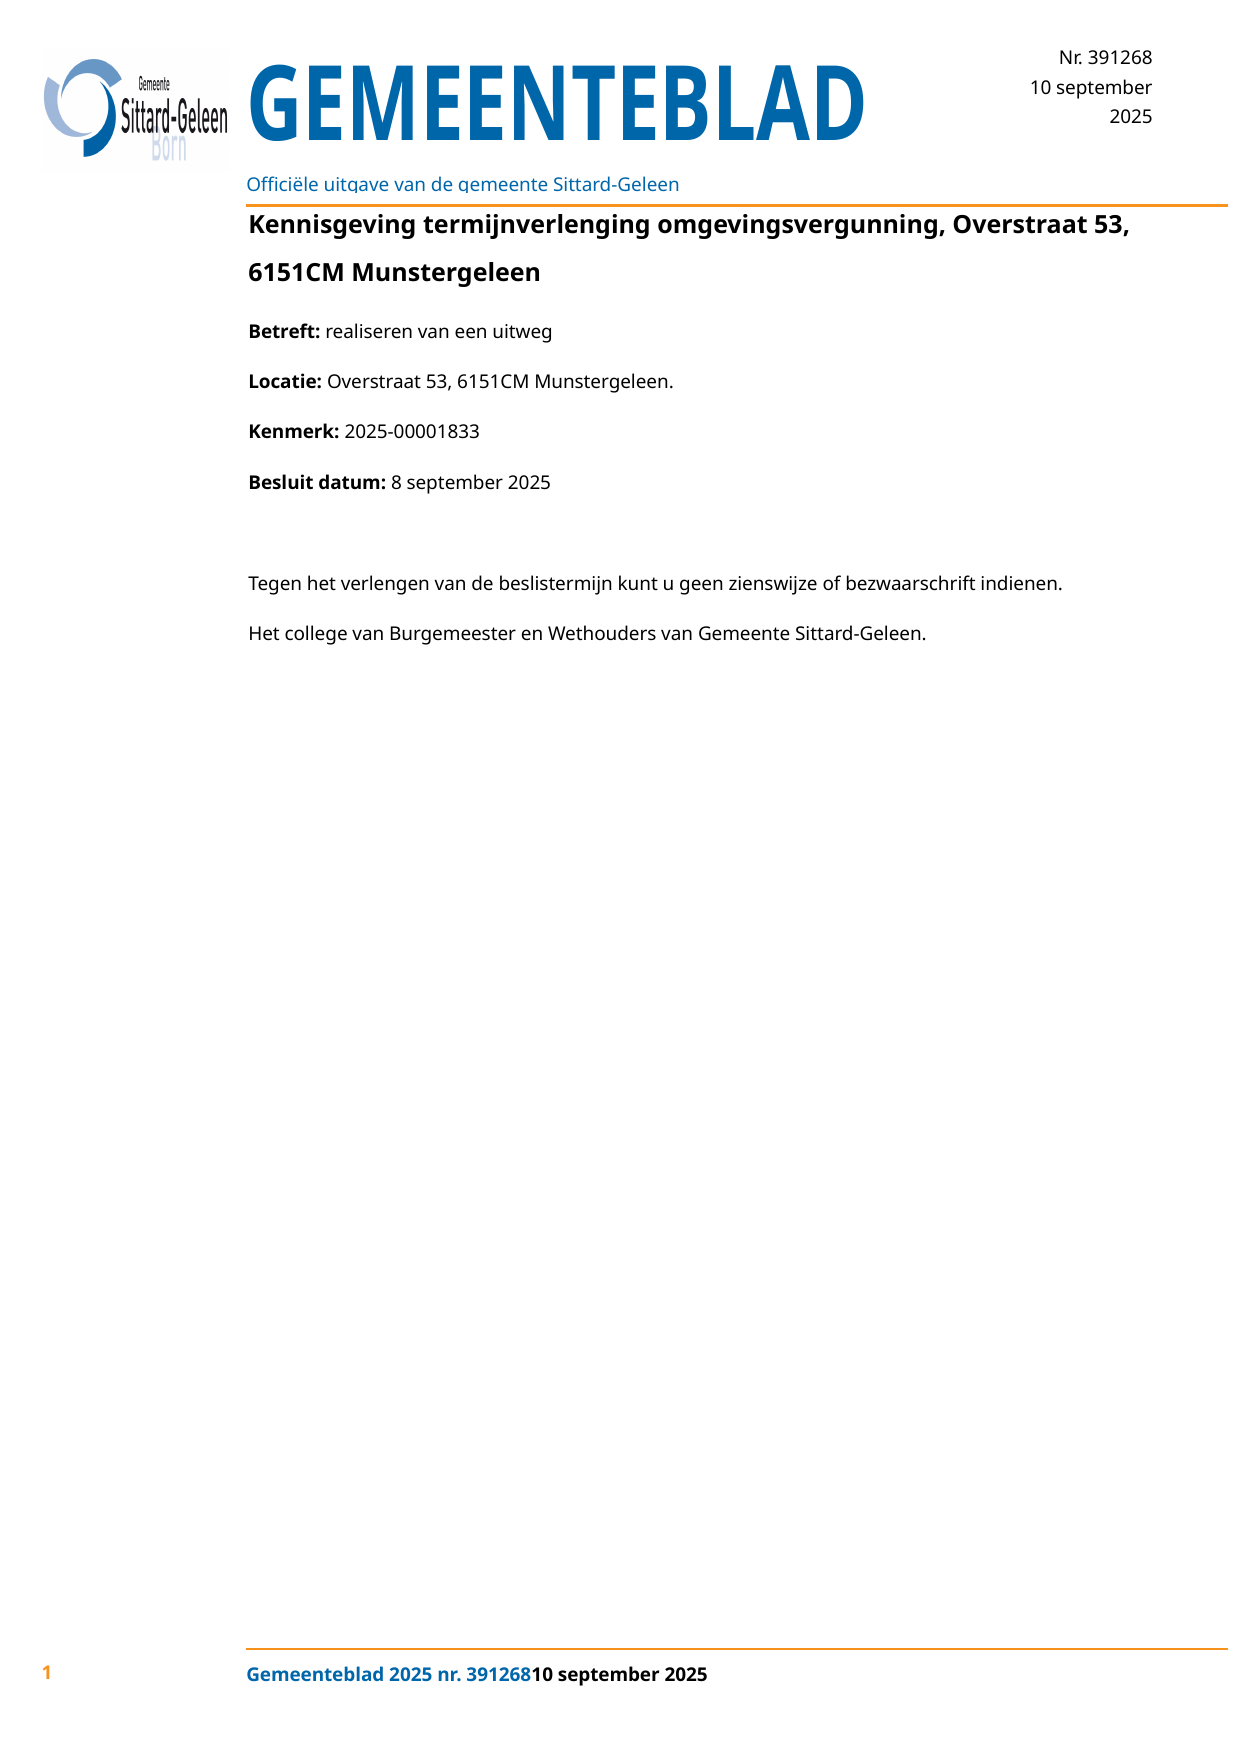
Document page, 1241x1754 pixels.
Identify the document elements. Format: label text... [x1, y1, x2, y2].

picture [41, 47, 231, 172]
text Locatie: Overstraat 53, 6151CM Munstergeleen. [248, 368, 1152, 394]
text Besluit datum: 8 september 2025 [248, 469, 1152, 495]
text Het college van Burgemeester en Wethouders van Gemeente Sittard-Geleen. [248, 620, 1152, 646]
text Tegen het verlengen van de beslistermijn kunt u geen zienswijze of bezwaarschrift indienen. [248, 570, 1152, 596]
text Kenmerk: 2025-00001833 [248, 419, 1152, 444]
text Betreft: realiseren van een uitweg [248, 318, 1152, 344]
text Kennisgeving termijnverlenging omgevingsvergunning, Overstraat 53, 6151CM Munstergeleen [248, 207, 1152, 288]
